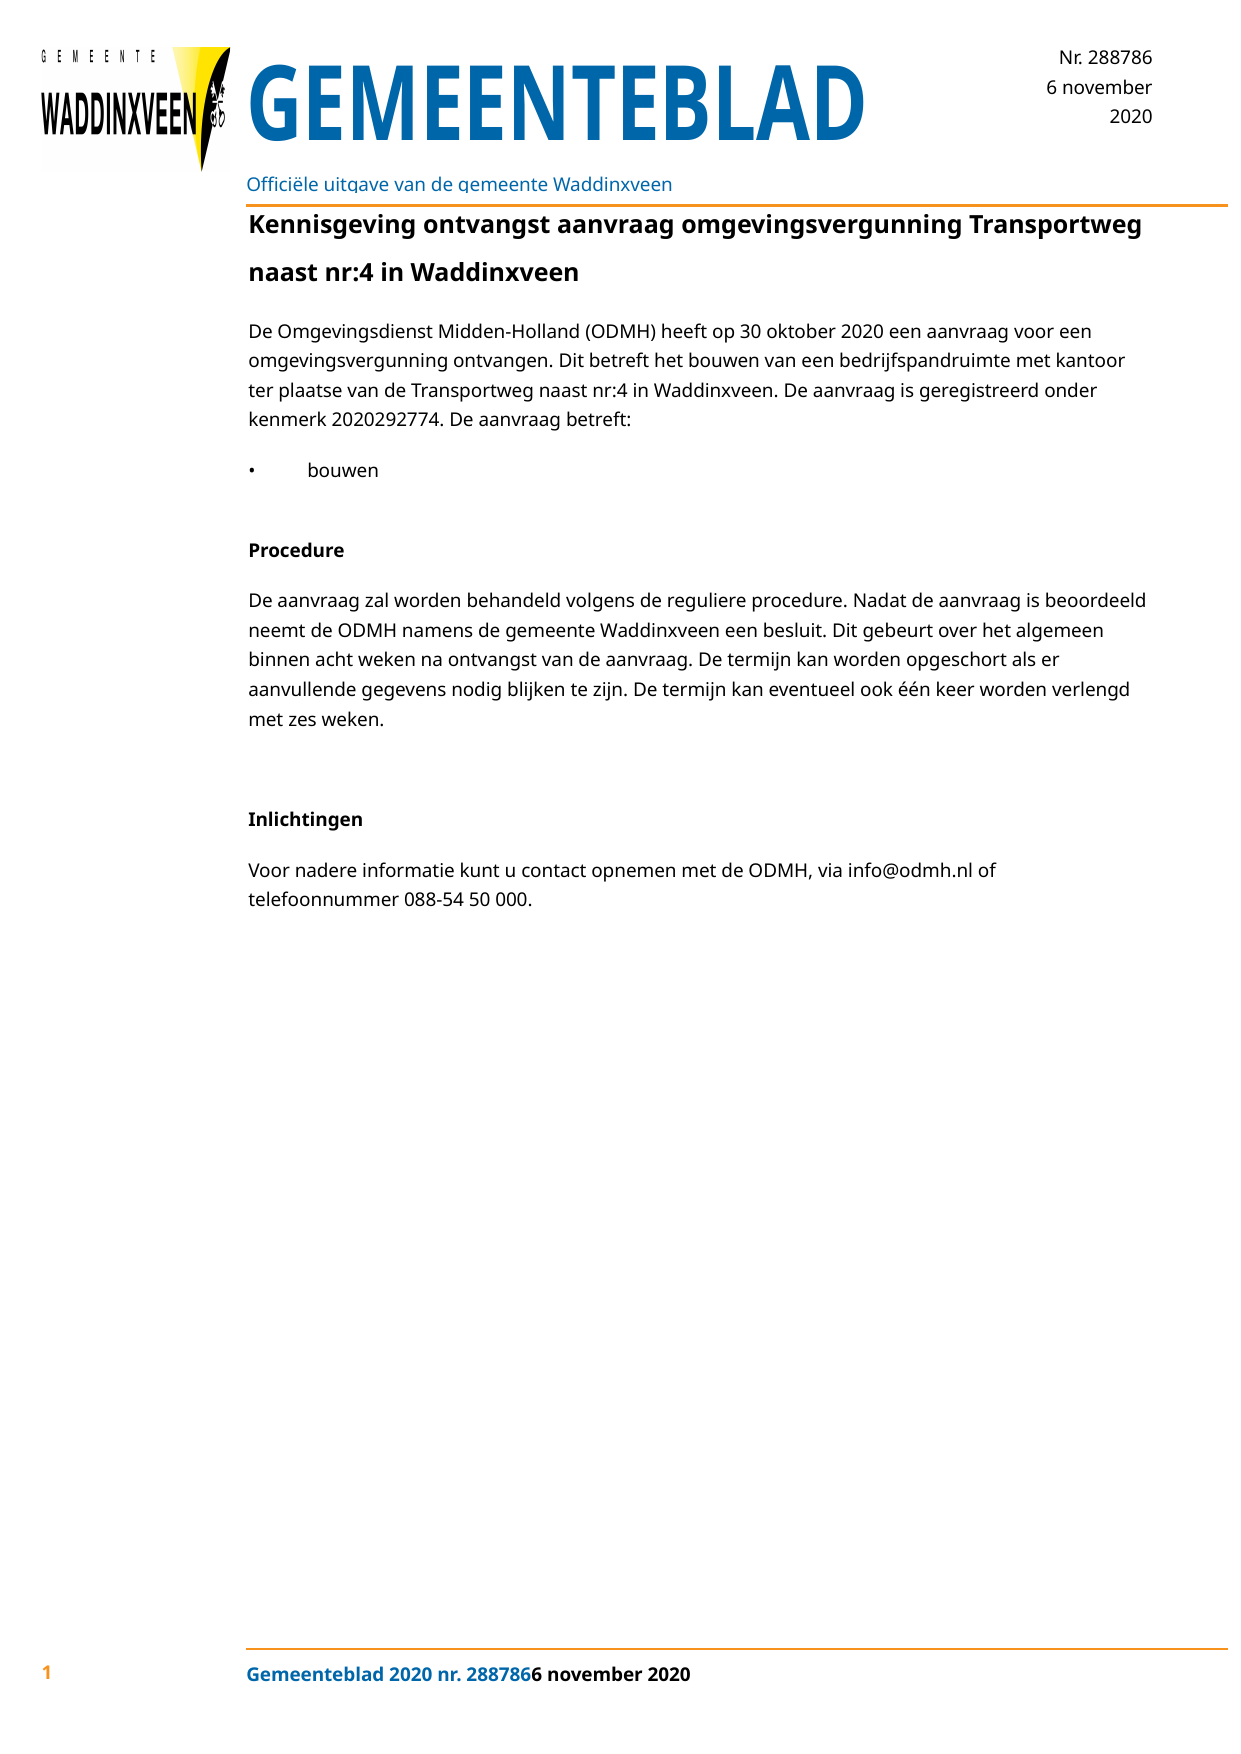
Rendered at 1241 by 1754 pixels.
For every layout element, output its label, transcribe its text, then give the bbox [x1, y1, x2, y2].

text De Omgevingsdienst Midden-Holland (ODMH) heeft op 30 oktober 2020 een aanvraag voor een omgevingsvergunning ontvangen. Dit betreft het bouwen van een bedrijfspandruimte met kantoor ter plaatse van de Transportweg naast nr:4 in Waddinxveen. De aanvraag is geregistreerd onder kenmerk 2020292774. De aanvraag betreft: [248, 318, 1152, 432]
text Inlichtingen [248, 807, 1152, 832]
text Voor nadere informatie kunt u contact opnemen met de ODMH, via info@odmh.nl of telefoonnummer 088-54 50 000. [248, 857, 1152, 912]
text Kennisgeving ontvangst aanvraag omgevingsvergunning Transportweg naast nr:4 in Waddinxveen [248, 207, 1152, 288]
picture [41, 47, 231, 172]
text Procedure [248, 537, 1152, 563]
list bouwen [248, 457, 1152, 483]
text De aanvraag zal worden behandeld volgens de reguliere procedure. Nadat de aanvraag is beoordeeld neemt de ODMH namens de gemeente Waddinxveen een besluit. Dit gebeurt over het algemeen binnen acht weken na ontvangst van de aanvraag. De termijn kan worden opgeschort als er aanvullende gegevens nodig blijken te zijn. De termijn kan eventueel ook één keer worden verlengd met zes weken. [248, 587, 1152, 732]
